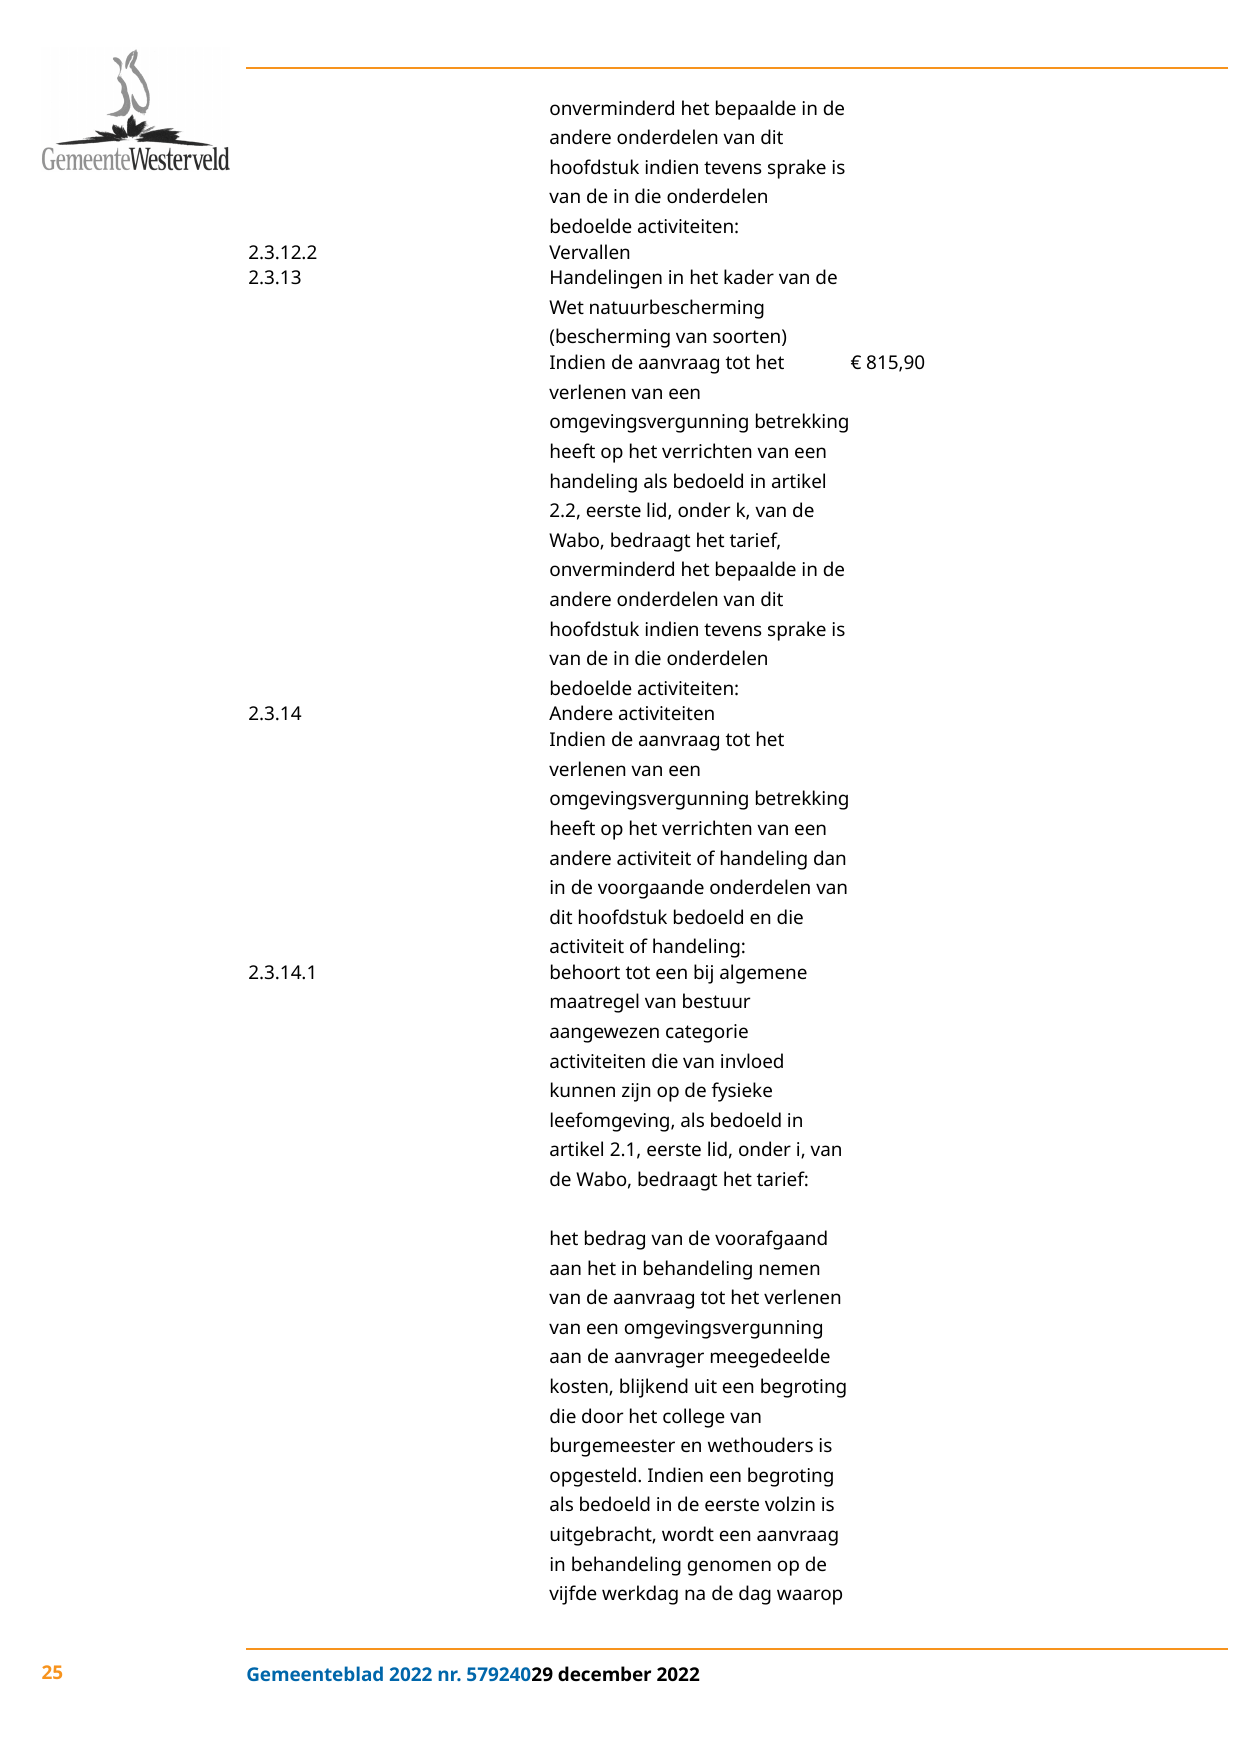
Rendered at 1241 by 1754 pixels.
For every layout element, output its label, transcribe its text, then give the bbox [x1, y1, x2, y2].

table_cell [248, 95, 549, 239]
picture [41, 47, 231, 172]
table_cell Vervallen [549, 239, 850, 264]
table_cell [850, 239, 1152, 264]
table_cell Indien de aanvraag tot het verlenen van een omgevingsvergunning betrekking heeft op het verrichten van een handeling als bedoeld in artikel 2.2, eerste lid, onder k, van de Wabo, bedraagt het tarief, onverminderd het bepaalde in de andere onderdelen van dit hoofdstuk indien tevens sprake is van de in die onderdelen bedoelde activiteiten: [549, 350, 850, 701]
table_cell [850, 701, 1152, 726]
table_cell [850, 959, 1152, 1606]
table_cell 2.3.14.1 [248, 959, 549, 1606]
table_cell onverminderd het bepaalde in de andere onderdelen van dit hoofdstuk indien tevens sprake is van de in die onderdelen bedoelde activiteiten: [549, 95, 850, 239]
table_cell Handelingen in het kader van de Wet natuurbescherming (bescherming van soorten) [549, 265, 850, 349]
table_cell [850, 265, 1152, 349]
table_cell [850, 726, 1152, 959]
table_cell Andere activiteiten [549, 701, 850, 726]
table_cell 2.3.12.2 [248, 239, 549, 264]
table_cell € 815,90 [850, 350, 1152, 701]
table_cell 2.3.14 [248, 701, 549, 726]
table_cell Indien de aanvraag tot het verlenen van een omgevingsvergunning betrekking heeft op het verrichten van een andere activiteit of handeling dan in de voorgaande onderdelen van dit hoofdstuk bedoeld en die activiteit of handeling: [549, 726, 850, 959]
table_cell behoort tot een bij algemene maatregel van bestuur aangewezen categorie activiteiten die van invloed kunnen zijn op de fysieke leefomgeving, als bedoeld in artikel 2.1, eerste lid, onder i, van de Wabo, bedraagt het tarief: het bedrag van de voorafgaand aan het in behandeling nemen van de aanvraag tot het verlenen van een omgevingsvergunning aan de aanvrager meegedeelde kosten, blijkend uit een begroting die door het college van burgemeester en wethouders is opgesteld. Indien een begroting als bedoeld in de eerste volzin is uitgebracht, wordt een aanvraag in behandeling genomen op de vijfde werkdag na de dag waarop [549, 959, 850, 1606]
table_cell [248, 350, 549, 701]
table_cell [248, 726, 549, 959]
table_cell 2.3.13 [248, 265, 549, 349]
table_cell [850, 95, 1152, 239]
